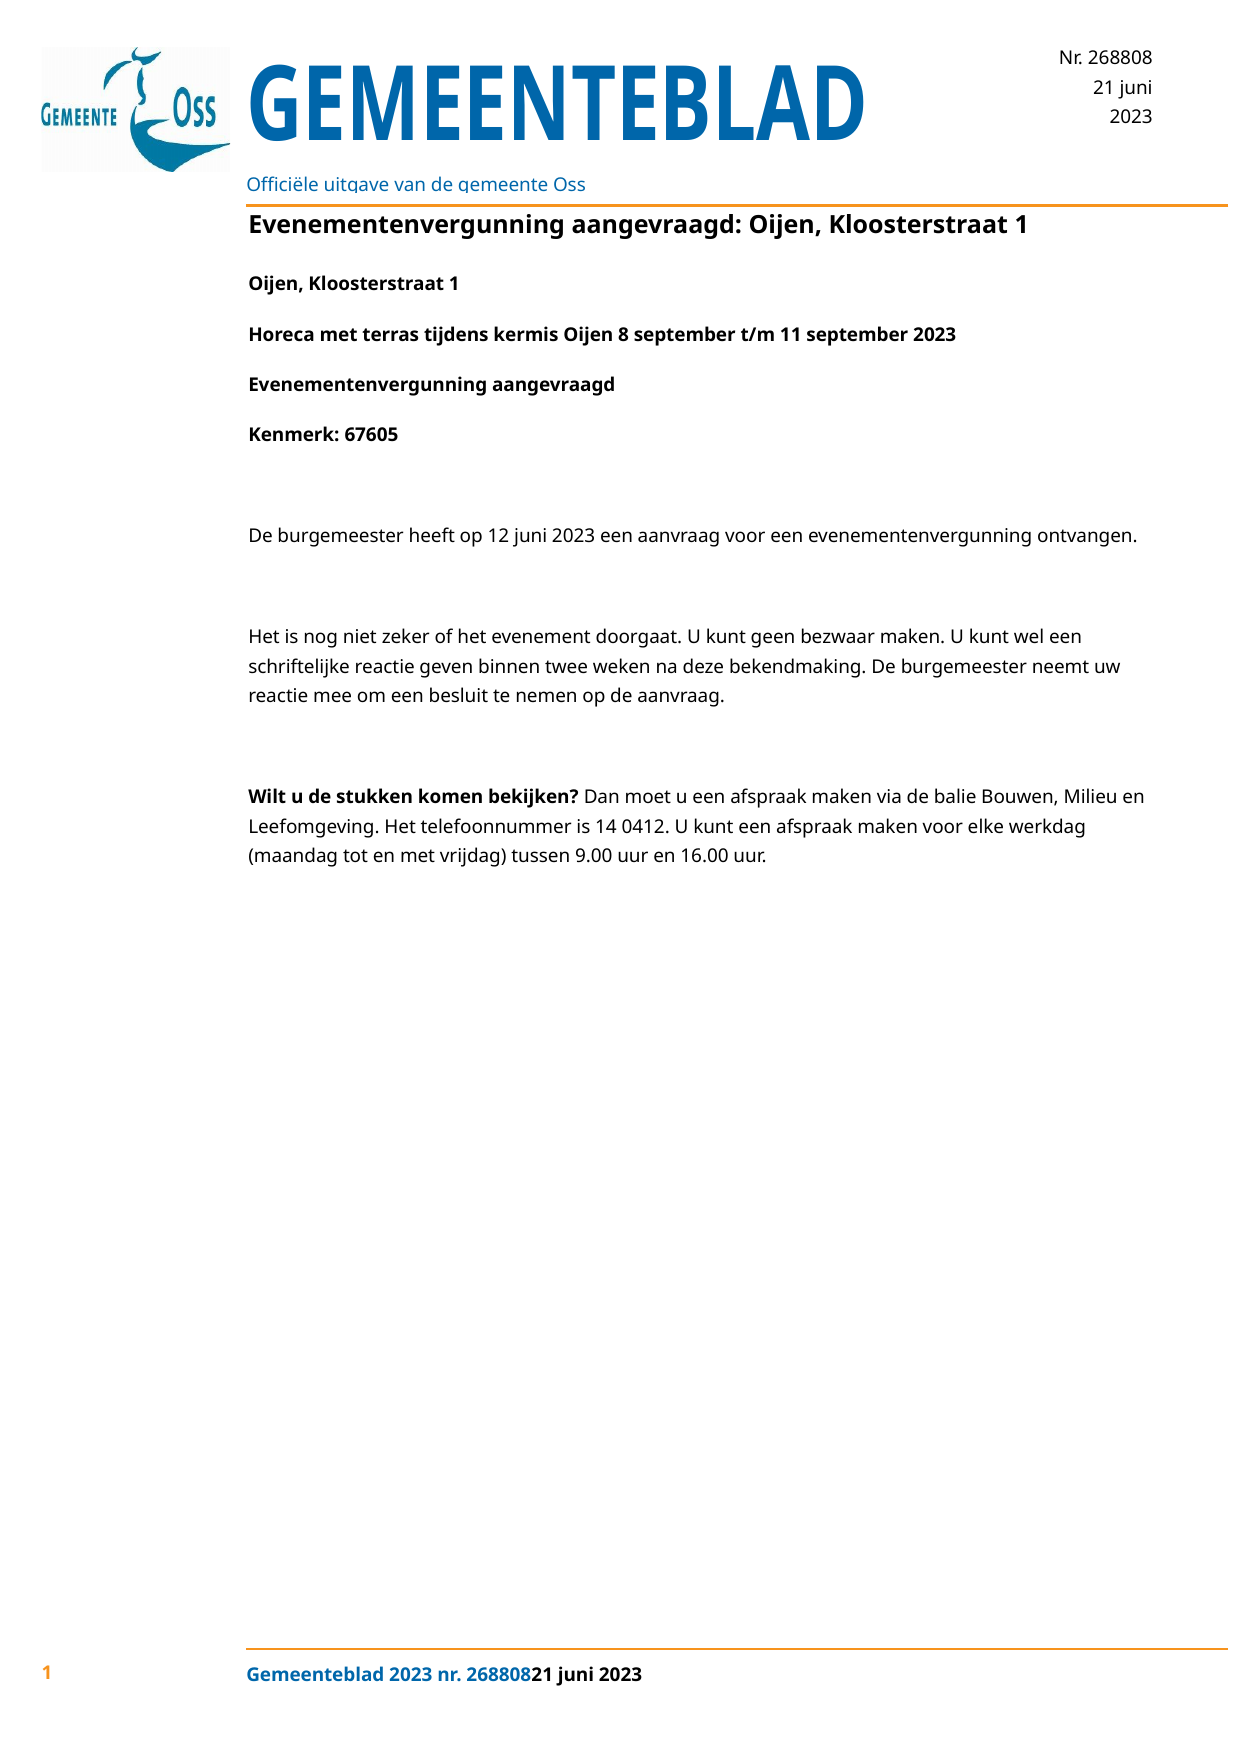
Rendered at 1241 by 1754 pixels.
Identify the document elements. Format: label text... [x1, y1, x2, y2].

text Evenementenvergunning aangevraagd: Oijen, Kloosterstraat 1 [248, 207, 1152, 241]
picture [41, 47, 231, 172]
text Wilt u de stukken komen bekijken? Dan moet u een afspraak maken via de balie Bouwen, Milieu en Leefomgeving. Het telefoonnummer is 14 0412. U kunt een afspraak maken voor elke werkdag (maandag tot en met vrijdag) tussen 9.00 uur en 16.00 uur. [248, 783, 1152, 868]
text Horeca met terras tijdens kermis Oijen 8 september t/m 11 september 2023 [248, 321, 1152, 346]
text Het is nog niet zeker of het evenement doorgaat. U kunt geen bezwaar maken. U kunt wel een schriftelijke reactie geven binnen twee weken na deze bekendmaking. De burgemeester neemt uw reactie mee om een besluit te nemen op de aanvraag. [248, 623, 1152, 708]
text Evenementenvergunning aangevraagd [248, 371, 1152, 397]
text Oijen, Kloosterstraat 1 [248, 270, 1152, 296]
text Kenmerk: 67605 [248, 422, 1152, 447]
text De burgemeester heeft op 12 juni 2023 een aanvraag voor een evenementenvergunning ontvangen. [248, 522, 1152, 548]
